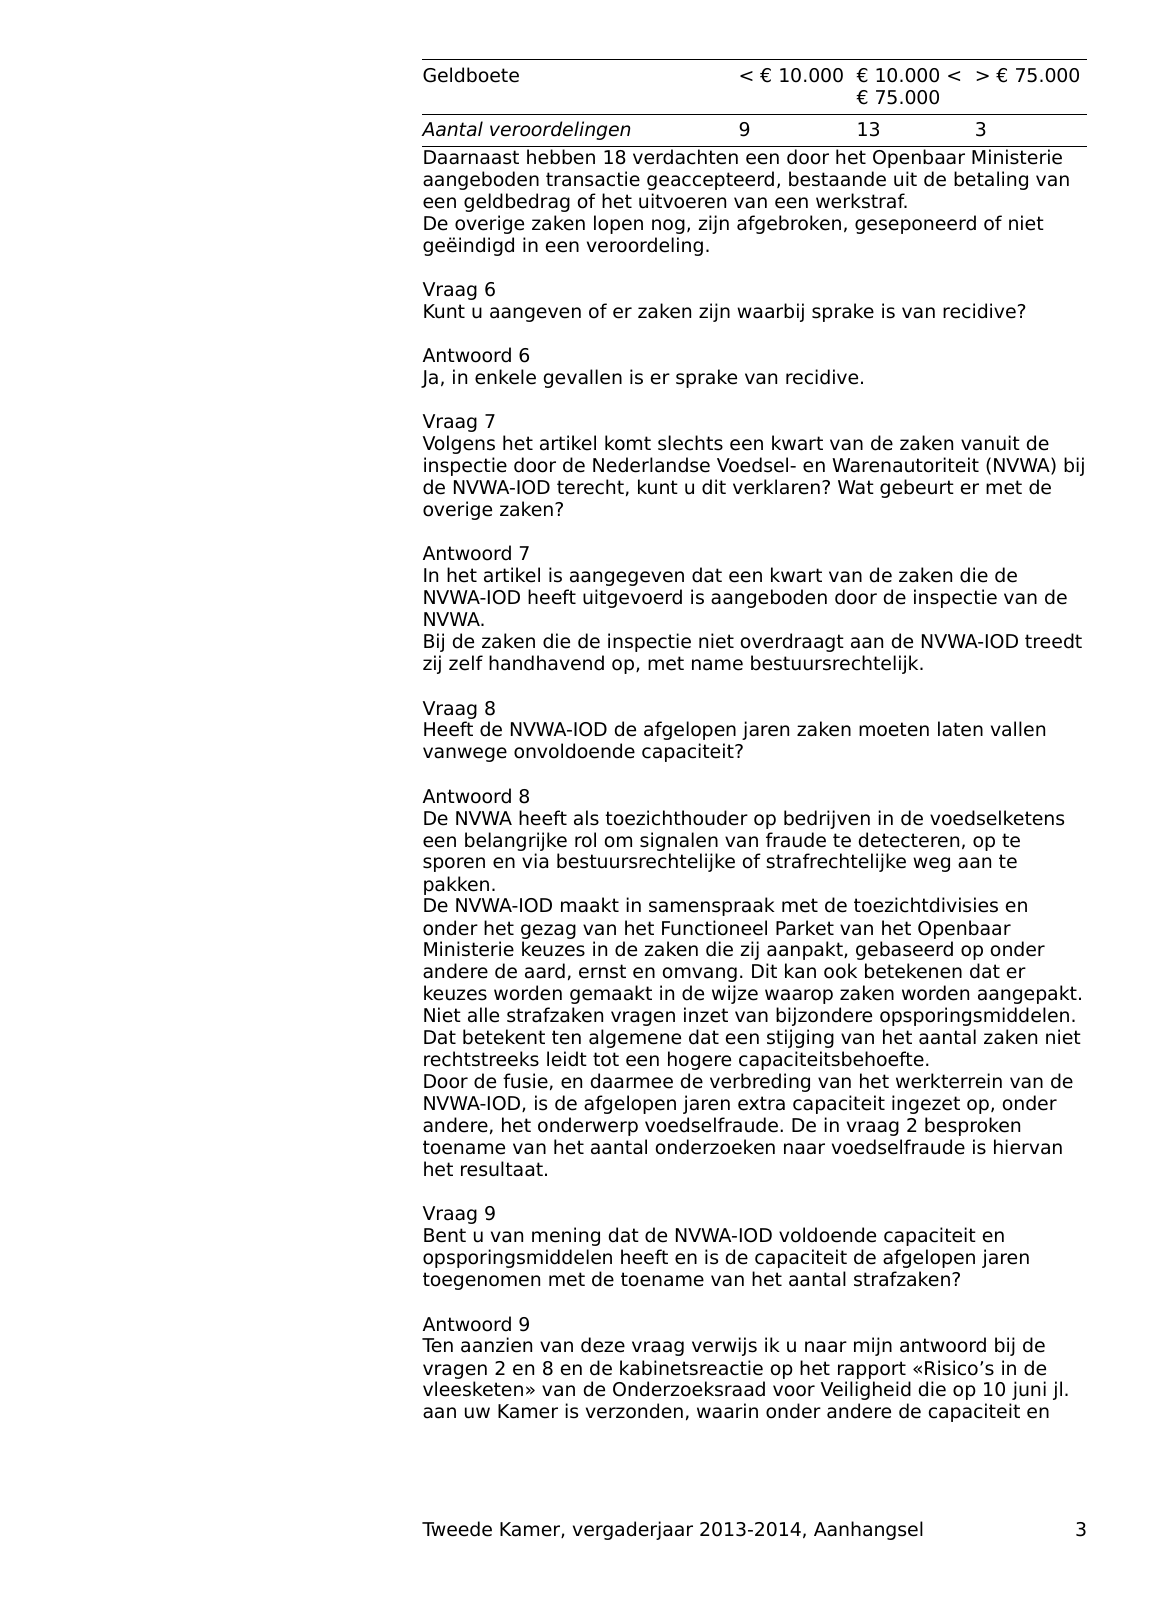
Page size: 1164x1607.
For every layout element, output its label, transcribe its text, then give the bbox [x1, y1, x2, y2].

text Vraag 9 [422, 1203, 1087, 1225]
text Kunt u aangeven of er zaken zijn waarbij sprake is van recidive? [422, 301, 1087, 323]
text In het artikel is aangegeven dat een kwart van de zaken die de NVWA-IOD heeft uitgevoerd is aangeboden door de inspectie van de NVWA. [422, 565, 1087, 631]
text Vraag 8 [422, 697, 1087, 719]
text Vraag 7 [422, 411, 1087, 433]
text Ten aanzien van deze vraag verwijs ik u naar mijn antwoord bij de vragen 2 en 8 en de kabinetsreactie op het rapport «Risico’s in de vleesketen» van de Onderzoeksraad voor Veiligheid die op 10 juni jl. aan uw Kamer is verzonden, waarin onder andere de capaciteit en [422, 1335, 1087, 1423]
table_header Geldboete [422, 60, 732, 113]
table_cell 3 [969, 115, 1087, 146]
text De NVWA heeft als toezichthouder op bedrijven in de voedselketens een belangrijke rol om signalen van fraude te detecteren, op te sporen en via bestuursrechtelijke of strafrechtelijke weg aan te pakken. [422, 807, 1087, 895]
text Heeft de NVWA-IOD de afgelopen jaren zaken moeten laten vallen vanwege onvoldoende capaciteit? [422, 719, 1087, 763]
text De overige zaken lopen nog, zijn afgebroken, geseponeerd of niet geëindigd in een veroordeling. [422, 213, 1087, 257]
table_cell 13 [850, 115, 968, 146]
table_cell Aantal veroordelingen [422, 115, 732, 146]
table_header < € 10.000 [732, 60, 850, 113]
table_header > € 75.000 [969, 60, 1087, 113]
text De NVWA-IOD maakt in samenspraak met de toezichtdivisies en onder het gezag van het Functioneel Parket van het Openbaar Ministerie keuzes in de zaken die zij aanpakt, gebaseerd op onder andere de aard, ernst en omvang. Dit kan ook betekenen dat er keuzes worden gemaakt in de wijze waarop zaken worden aangepakt. Niet alle strafzaken vragen inzet van bijzondere opsporingsmiddelen. Dat betekent ten algemene dat een stijging van het aantal zaken niet rechtstreeks leidt tot een hogere capaciteitsbehoefte. [422, 895, 1087, 1071]
text Antwoord 6 [422, 345, 1087, 367]
text Ja, in enkele gevallen is er sprake van recidive. [422, 367, 1087, 389]
text Door de fusie, en daarmee de verbreding van het werkterrein van de NVWA-IOD, is de afgelopen jaren extra capaciteit ingezet op, onder andere, het onderwerp voedselfraude. De in vraag 2 besproken toename van het aantal onderzoeken naar voedselfraude is hiervan het resultaat. [422, 1071, 1087, 1181]
text Daarnaast hebben 18 verdachten een door het Openbaar Ministerie aangeboden transactie geaccepteerd, bestaande uit de betaling van een geldbedrag of het uitvoeren van een werkstraf. [422, 147, 1087, 213]
text Volgens het artikel komt slechts een kwart van de zaken vanuit de inspectie door de Nederlandse Voedsel- en Warenautoriteit (NVWA) bij de NVWA-IOD terecht, kunt u dit verklaren? Wat gebeurt er met de overige zaken? [422, 433, 1087, 521]
text Bij de zaken die de inspectie niet overdraagt aan de NVWA-IOD treedt zij zelf handhavend op, met name bestuursrechtelijk. [422, 631, 1087, 675]
text Bent u van mening dat de NVWA-IOD voldoende capaciteit en opsporingsmiddelen heeft en is de capaciteit de afgelopen jaren toegenomen met de toename van het aantal strafzaken? [422, 1225, 1087, 1291]
text Antwoord 9 [422, 1313, 1087, 1335]
table_header € 10.000 < € 75.000 [850, 60, 968, 113]
text Antwoord 7 [422, 543, 1087, 565]
text Antwoord 8 [422, 786, 1087, 807]
text Vraag 6 [422, 279, 1087, 301]
table_cell 9 [732, 115, 850, 146]
